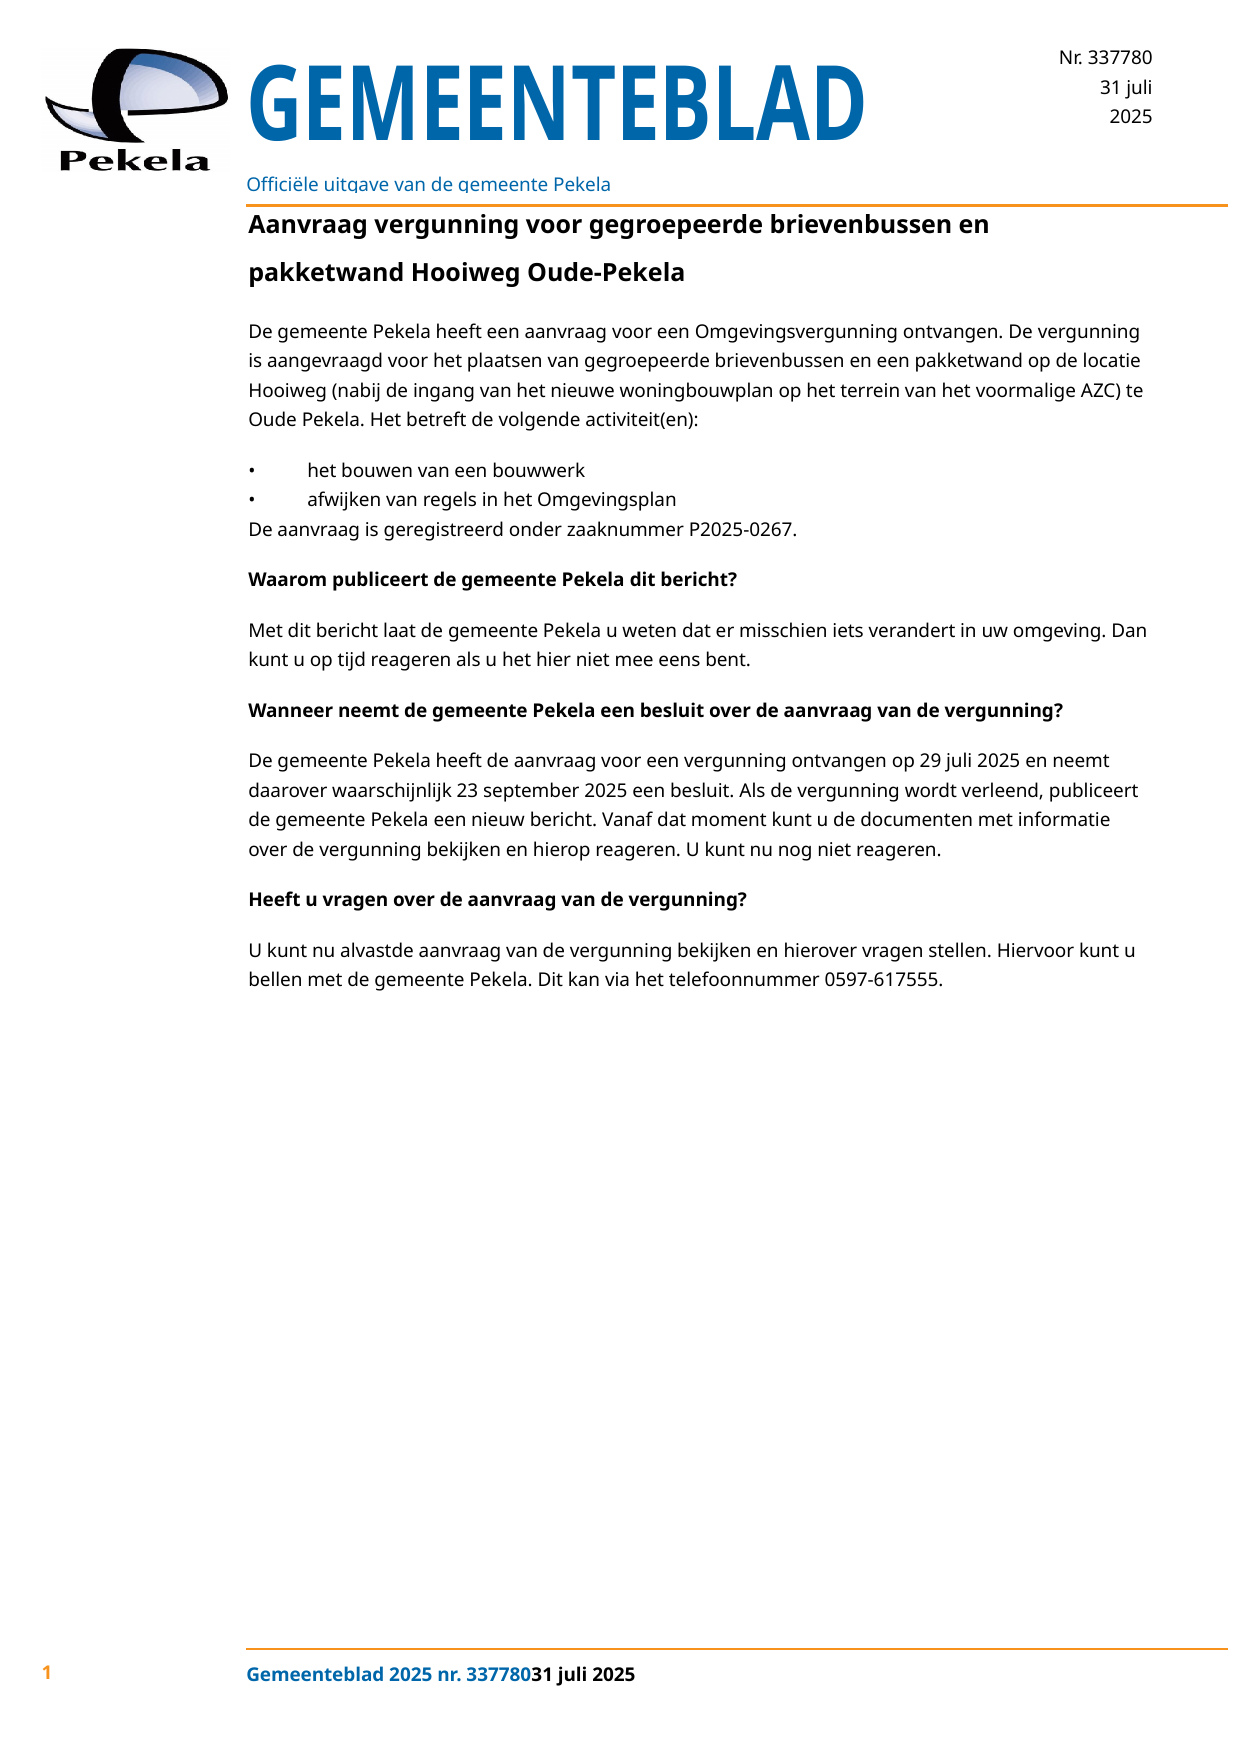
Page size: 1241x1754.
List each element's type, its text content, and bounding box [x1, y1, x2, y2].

text De aanvraag is geregistreerd onder zaaknummer P2025-0267. [248, 516, 1152, 542]
text Wanneer neemt de gemeente Pekela een besluit over de aanvraag van de vergunning? [248, 697, 1152, 723]
picture [41, 47, 231, 172]
text U kunt nu alvastde aanvraag van de vergunning bekijken en hierover vragen stellen. Hiervoor kunt u bellen met de gemeente Pekela. Dit kan via het telefoonnummer 0597-617555. [248, 937, 1152, 992]
text De gemeente Pekela heeft de aanvraag voor een vergunning ontvangen op 29 juli 2025 en neemt daarover waarschijnlijk 23 september 2025 een besluit. Als de vergunning wordt verleend, publiceert de gemeente Pekela een nieuw bericht. Vanaf dat moment kunt u de documenten met informatie over de vergunning bekijken en hierop reageren. U kunt nu nog niet reageren. [248, 747, 1152, 862]
text Waarom publiceert de gemeente Pekela dit bericht? [248, 567, 1152, 592]
list afwijken van regels in het Omgevingsplan [248, 487, 1152, 512]
text De gemeente Pekela heeft een aanvraag voor een Omgevingsvergunning ontvangen. De vergunning is aangevraagd voor het plaatsen van gegroepeerde brievenbussen en een pakketwand op de locatie Hooiweg (nabij de ingang van het nieuwe woningbouwplan op het terrein van het voormalige AZC) te Oude Pekela. Het betreft de volgende activiteit(en): [248, 318, 1152, 432]
text Aanvraag vergunning voor gegroepeerde brievenbussen en pakketwand Hooiweg Oude-Pekela [248, 207, 1152, 288]
list het bouwen van een bouwwerk [248, 457, 1152, 483]
text Met dit bericht laat de gemeente Pekela u weten dat er misschien iets verandert in uw omgeving. Dan kunt u op tijd reageren als u het hier niet mee eens bent. [248, 617, 1152, 672]
text Heeft u vragen over de aanvraag van de vergunning? [248, 887, 1152, 912]
